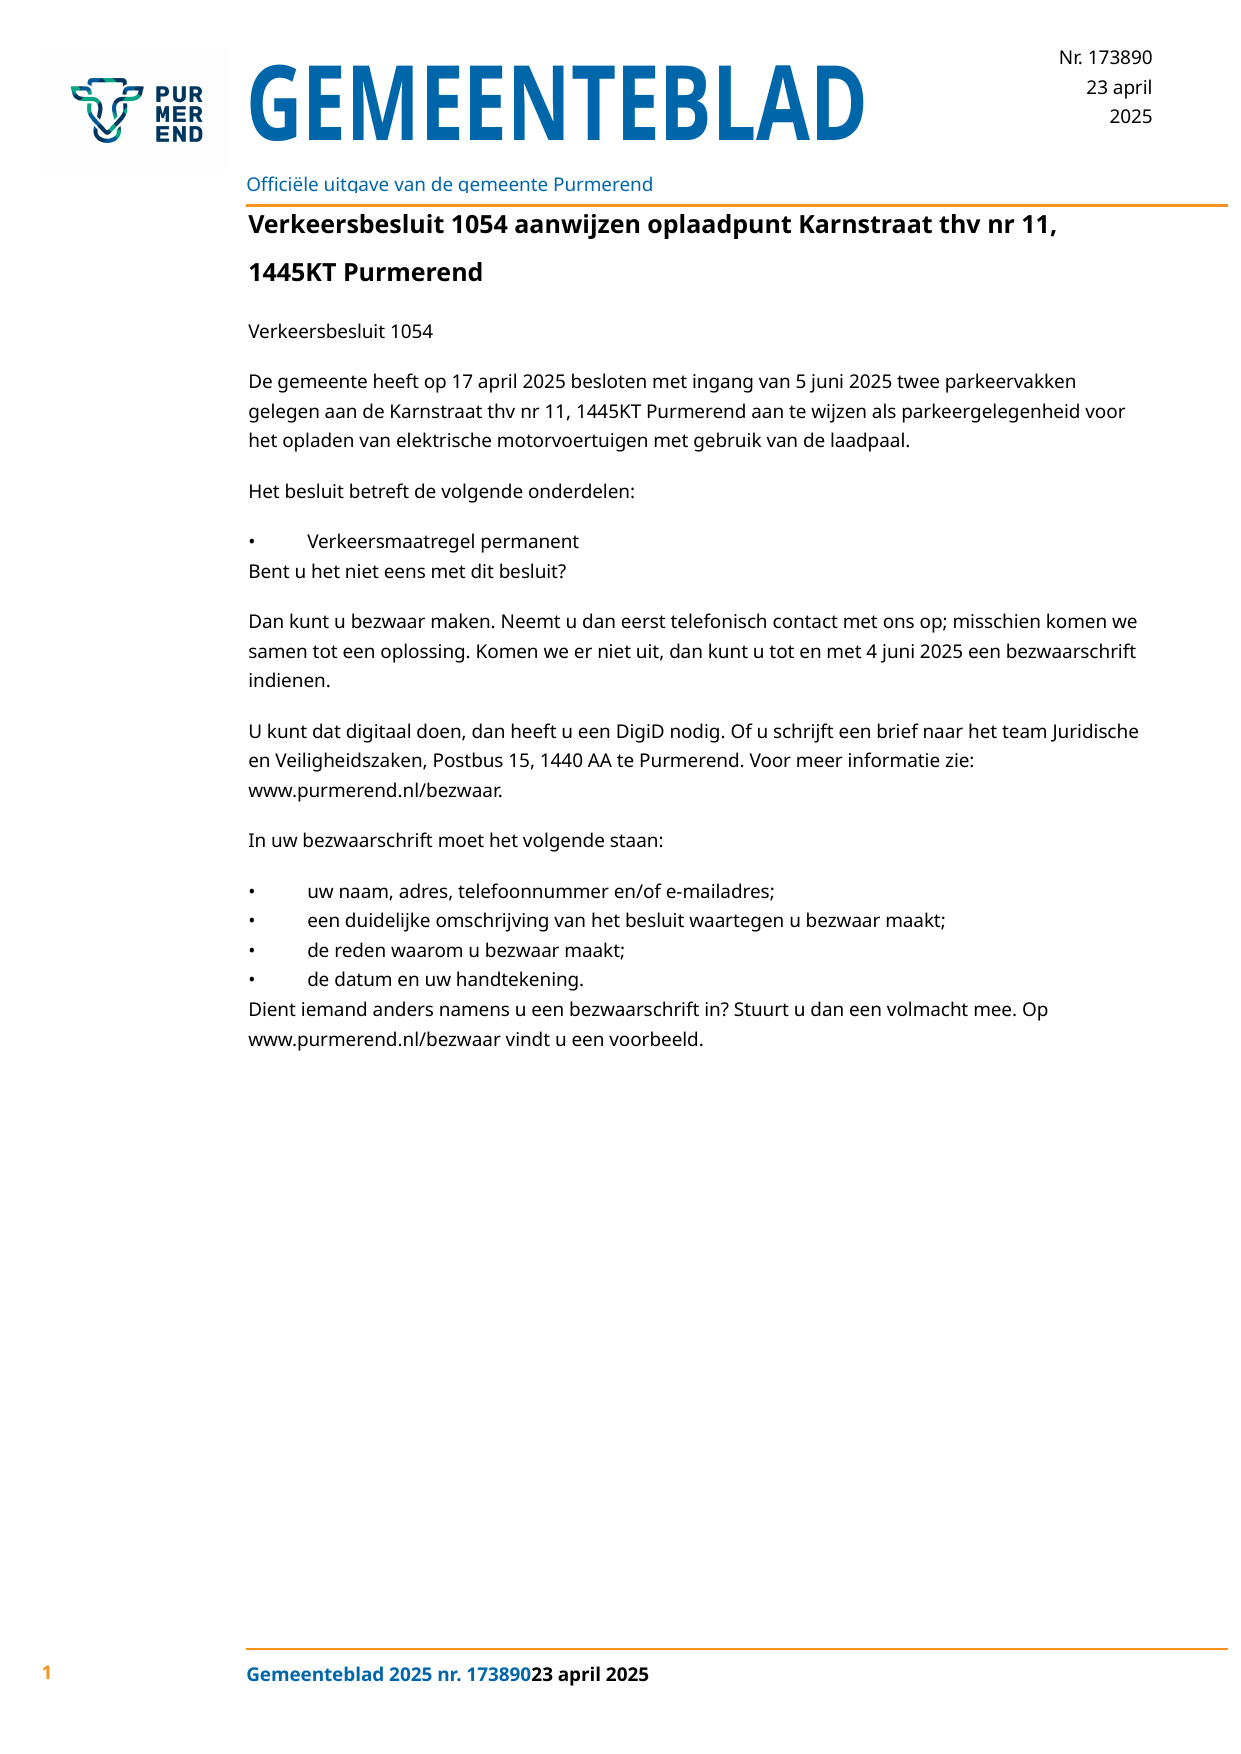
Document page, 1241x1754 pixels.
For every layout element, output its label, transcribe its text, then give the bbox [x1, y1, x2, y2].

list Verkeersmaatregel permanent [248, 528, 1152, 554]
text U kunt dat digitaal doen, dan heeft u een DigiD nodig. Of u schrijft een brief naar het team Juridische en Veiligheidszaken, Postbus 15, 1440 AA te Purmerend. Voor meer informatie zie: www.purmerend.nl/bezwaar. [248, 718, 1152, 803]
text De gemeente heeft op 17 april 2025 besloten met ingang van 5 juni 2025 twee parkeervakken gelegen aan de Karnstraat thv nr 11, 1445KT Purmerend aan te wijzen als parkeergelegenheid voor het opladen van elektrische motorvoertuigen met gebruik van de laadpaal. [248, 368, 1152, 453]
text Verkeersbesluit 1054 aanwijzen oplaadpunt Karnstraat thv nr 11, 1445KT Purmerend [248, 207, 1152, 288]
list de datum en uw handtekening. [248, 967, 1152, 992]
text In uw bezwaarschrift moet het volgende staan: [248, 827, 1152, 853]
text Bent u het niet eens met dit besluit? [248, 558, 1152, 584]
text Het besluit betreft de volgende onderdelen: [248, 478, 1152, 504]
text Dan kunt u bezwaar maken. Neemt u dan eerst telefonisch contact met ons op; misschien komen we samen tot een oplossing. Komen we er niet uit, dan kunt u tot en met 4 juni 2025 een bezwaarschrift indienen. [248, 608, 1152, 693]
picture [41, 47, 231, 172]
list een duidelijke omschrijving van het besluit waartegen u bezwaar maakt; [248, 907, 1152, 933]
text Dient iemand anders namens u een bezwaarschrift in? Stuurt u dan een volmacht mee. Op www.purmerend.nl/bezwaar vindt u een voorbeeld. [248, 996, 1152, 1052]
list uw naam, adres, telefoonnummer en/of e-mailadres; [248, 878, 1152, 904]
text Verkeersbesluit 1054 [248, 318, 1152, 344]
list de reden waarom u bezwaar maakt; [248, 937, 1152, 963]
